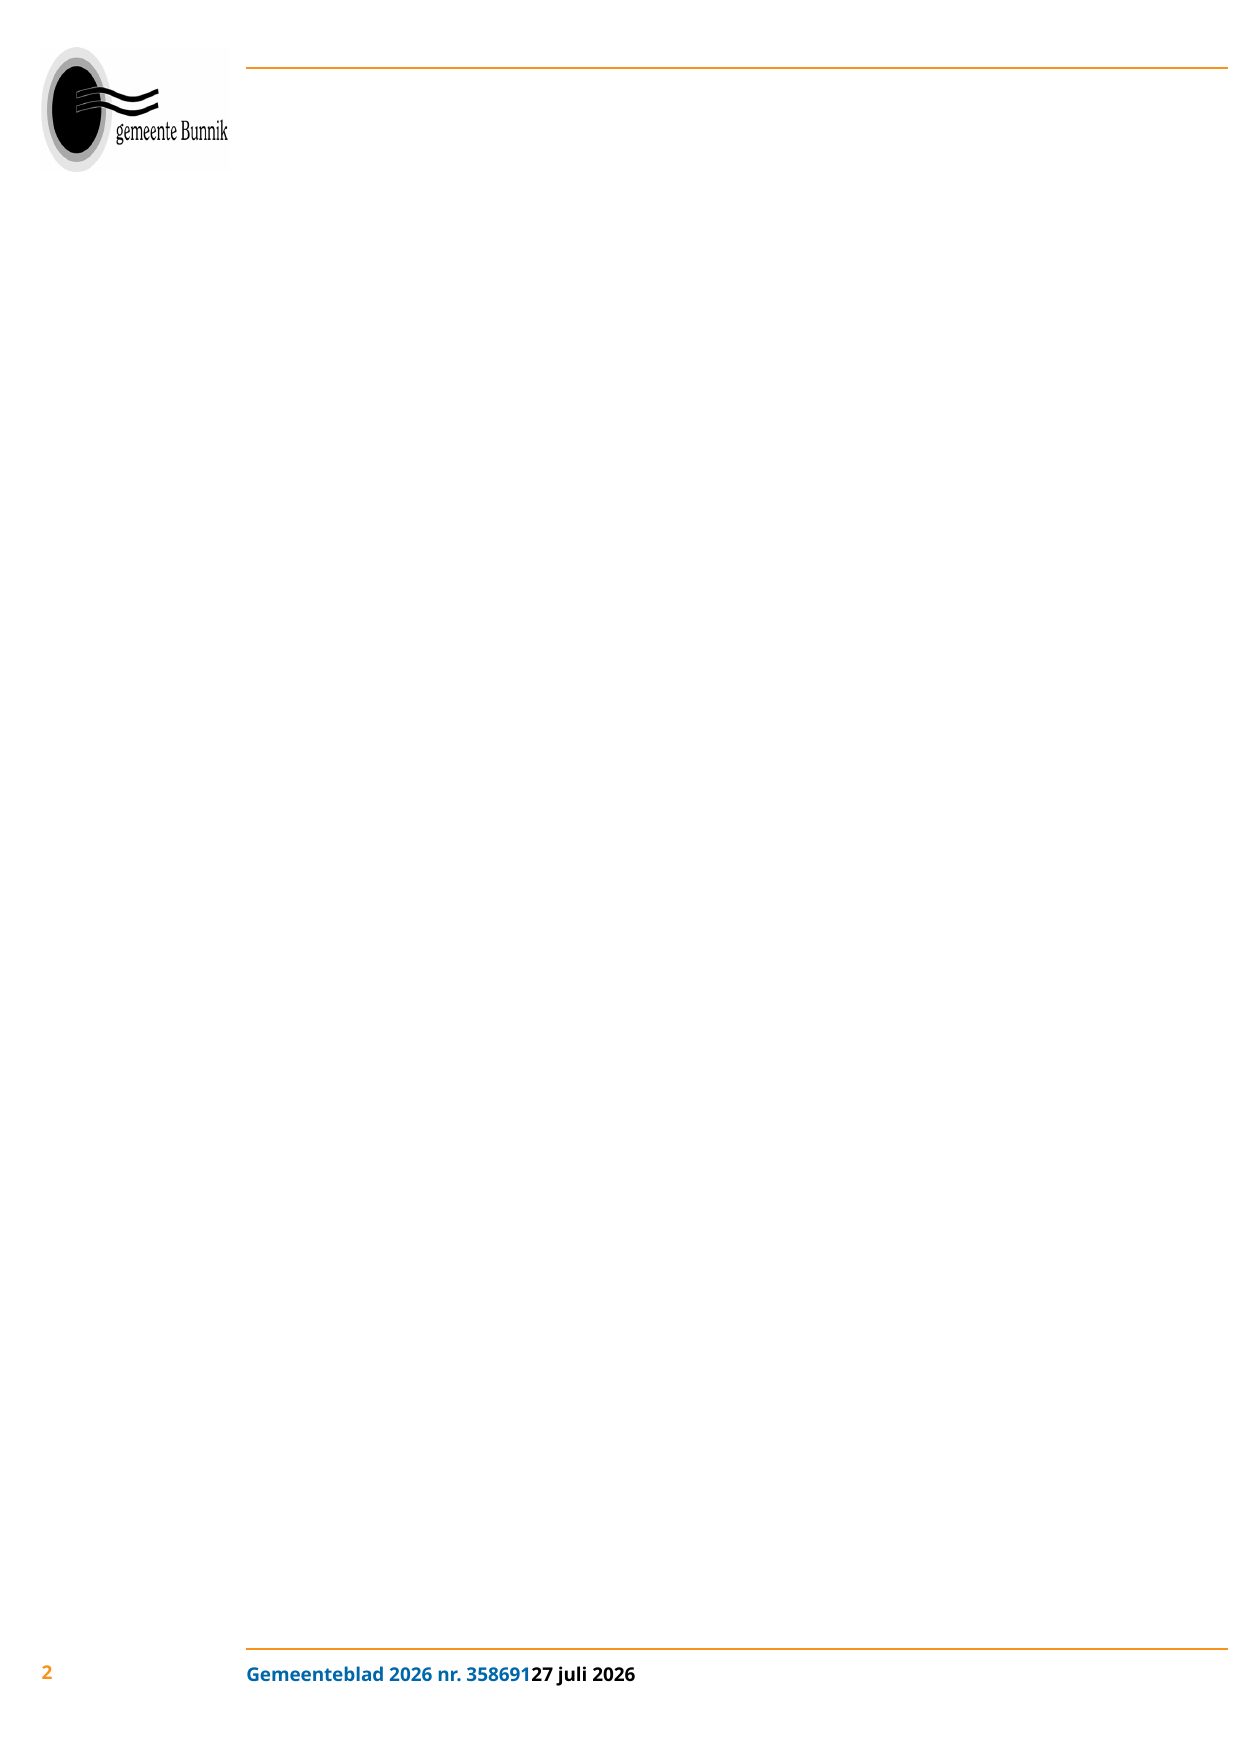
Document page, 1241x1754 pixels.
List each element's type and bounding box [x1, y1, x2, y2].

picture [41, 47, 231, 172]
